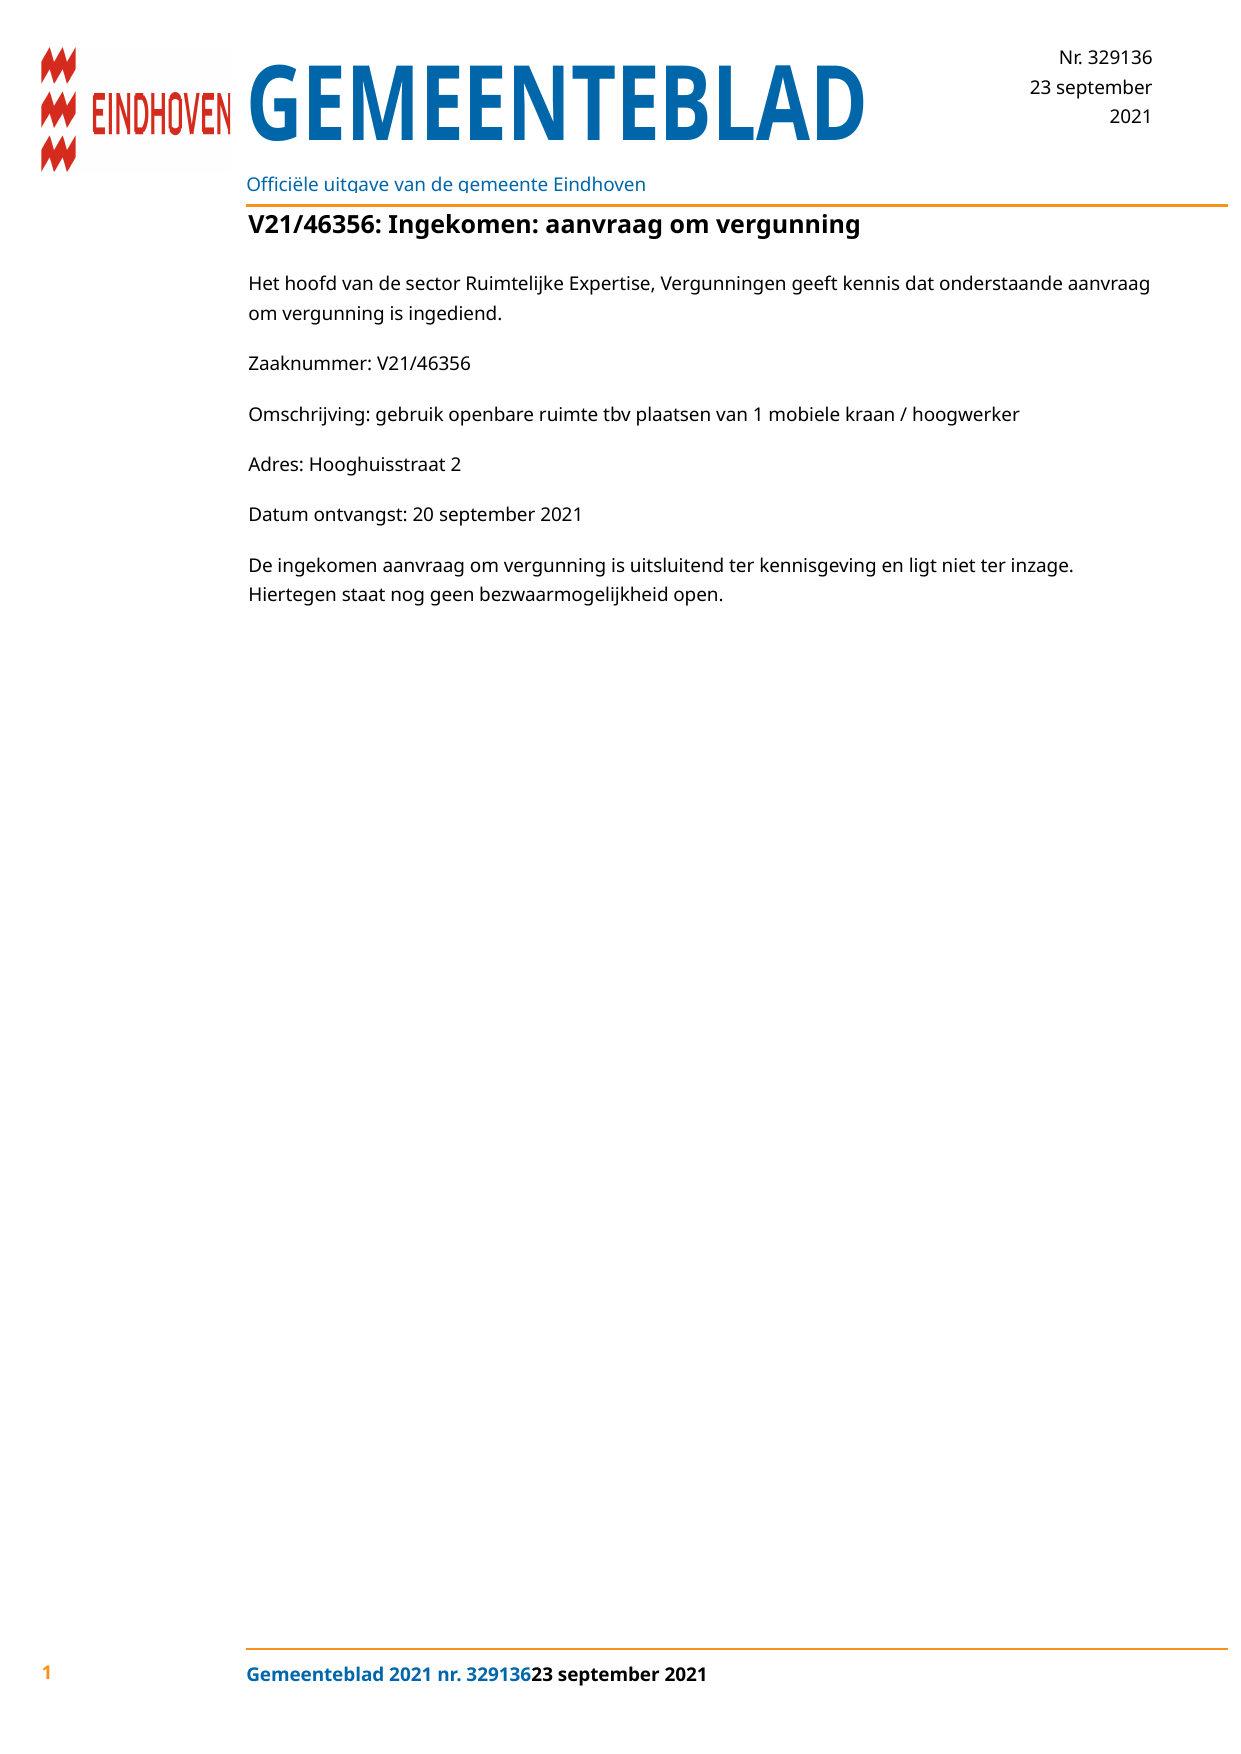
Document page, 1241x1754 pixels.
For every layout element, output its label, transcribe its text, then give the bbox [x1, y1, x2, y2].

text Het hoofd van de sector Ruimtelijke Expertise, Vergunningen geeft kennis dat onderstaande aanvraag om vergunning is ingediend. [248, 270, 1152, 326]
text Omschrijving: gebruik openbare ruimte tbv plaatsen van 1 mobiele kraan / hoogwerker [248, 401, 1152, 426]
picture [41, 47, 231, 172]
text De ingekomen aanvraag om vergunning is uitsluitend ter kennisgeving en ligt niet ter inzage. Hiertegen staat nog geen bezwaarmogelijkheid open. [248, 552, 1152, 607]
text Adres: Hooghuisstraat 2 [248, 451, 1152, 477]
text Zaaknummer: V21/46356 [248, 350, 1152, 376]
text V21/46356: Ingekomen: aanvraag om vergunning [248, 207, 1152, 241]
text Datum ontvangst: 20 september 2021 [248, 502, 1152, 527]
